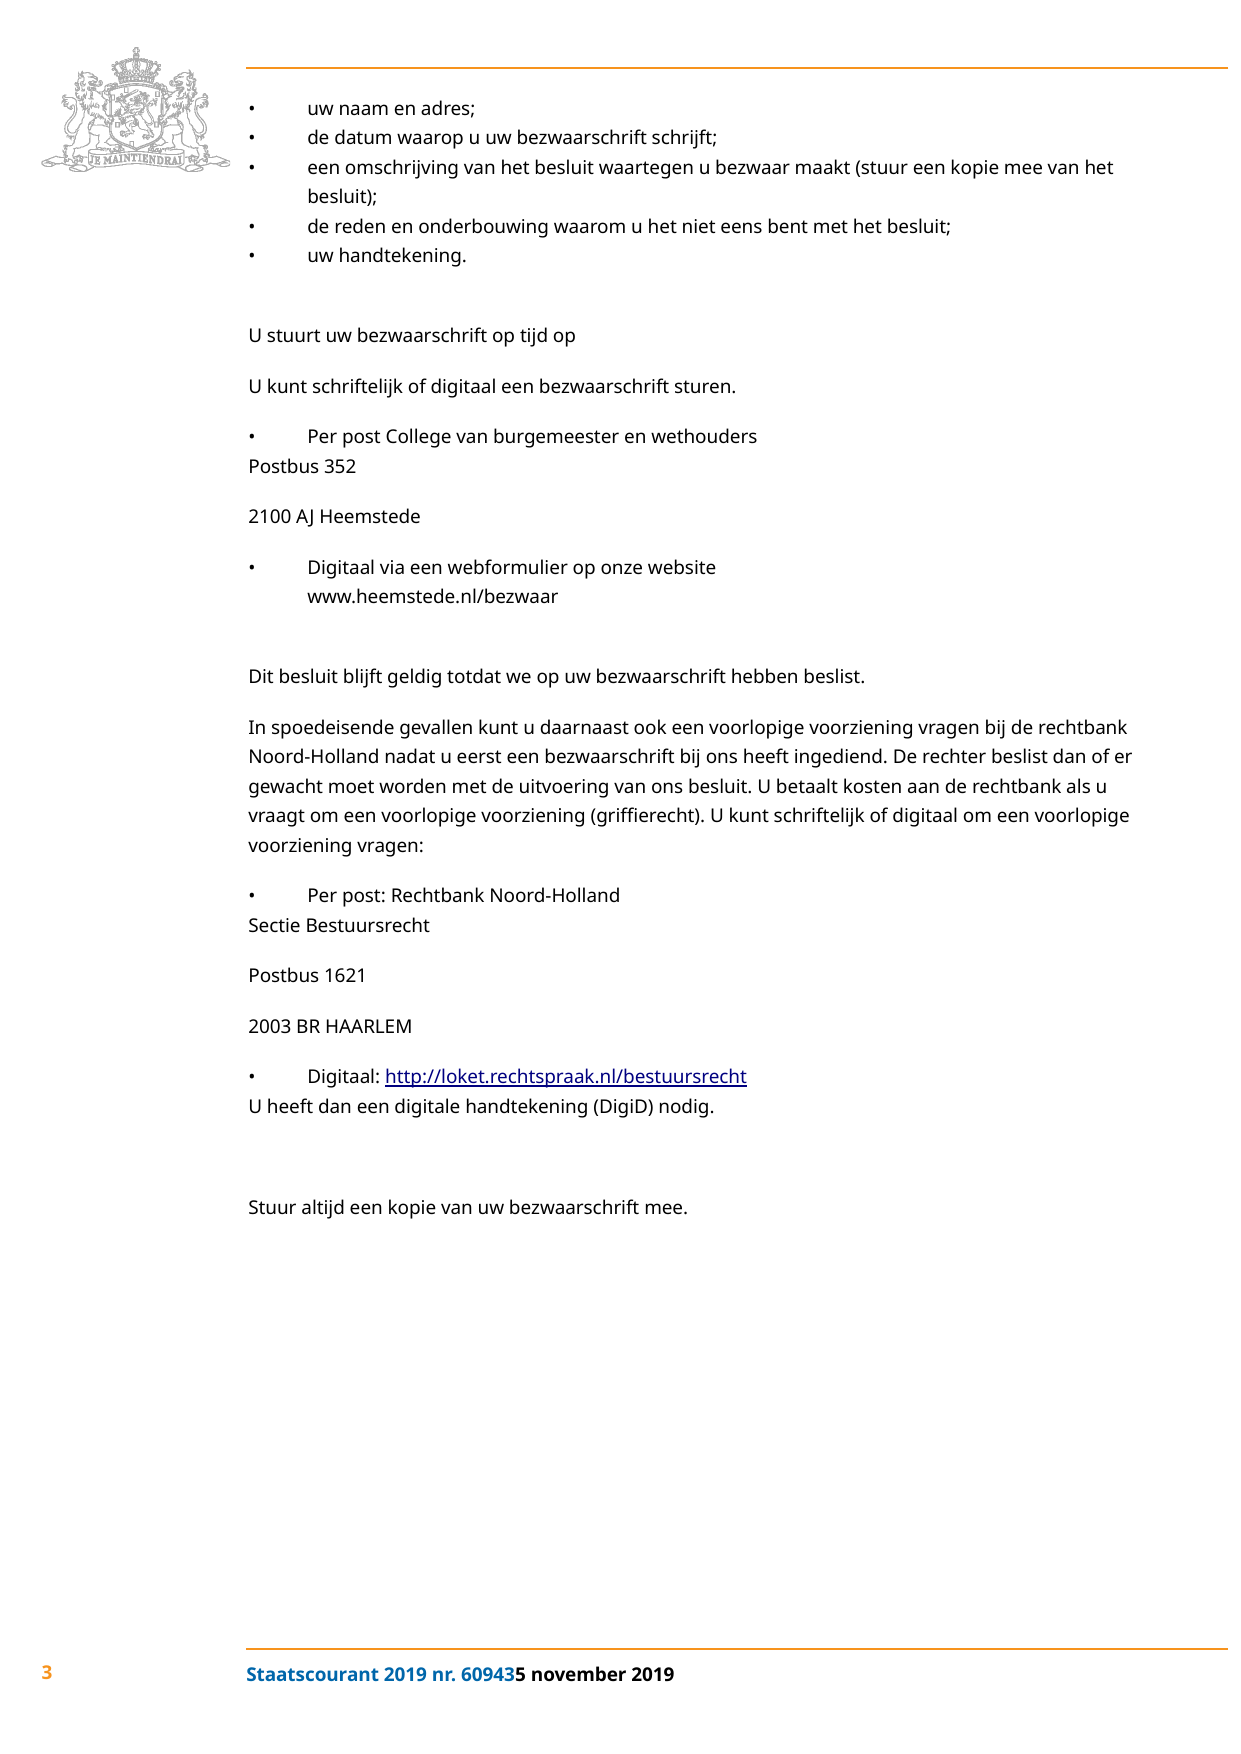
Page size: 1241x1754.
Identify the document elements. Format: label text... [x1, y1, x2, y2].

picture [41, 47, 231, 172]
text In spoedeisende gevallen kunt u daarnaast ook een voorlopige voorziening vragen bij de rechtbank Noord-Holland nadat u eerst een bezwaarschrift bij ons heeft ingediend. De rechter beslist dan of er gewacht moet worden met de uitvoering van ons besluit. U betaalt kosten aan de rechtbank als u vraagt om een voorlopige voorziening (griffierecht). U kunt schriftelijk of digitaal om een voorlopige voorziening vragen: [248, 714, 1152, 858]
list Per post College van burgemeester en wethouders [248, 423, 1152, 449]
list uw handtekening. [248, 243, 1152, 268]
text U stuurt uw bezwaarschrift op tijd op [248, 323, 1152, 348]
text Stuur altijd een kopie van uw bezwaarschrift mee. [248, 1194, 1152, 1220]
list Per post: Rechtbank Noord-Holland [248, 883, 1152, 908]
list Digitaal: http://loket.rechtspraak.nl/bestuursrecht [248, 1063, 1152, 1089]
text U heeft dan een digitale handtekening (DigiD) nodig. [248, 1093, 1152, 1119]
text 2100 AJ Heemstede [248, 503, 1152, 529]
list de reden en onderbouwing waarom u het niet eens bent met het besluit; [248, 213, 1152, 239]
list Digitaal via een webformulier op onze website [248, 554, 1152, 580]
text Dit besluit blijft geldig totdat we op uw bezwaarschrift hebben beslist. [248, 663, 1152, 689]
list een omschrijving van het besluit waartegen u bezwaar maakt (stuur een kopie mee van het besluit); [248, 154, 1152, 209]
text Sectie Bestuursrecht [248, 912, 1152, 938]
text Postbus 352 [248, 453, 1152, 479]
list www.heemstede.nl/bezwaar [248, 583, 1152, 609]
text U kunt schriftelijk of digitaal een bezwaarschrift sturen. [248, 373, 1152, 399]
list de datum waarop u uw bezwaarschrift schrijft; [248, 124, 1152, 150]
list uw naam en adres; [248, 95, 1152, 121]
text 2003 BR HAARLEM [248, 1013, 1152, 1039]
text Postbus 1621 [248, 963, 1152, 988]
